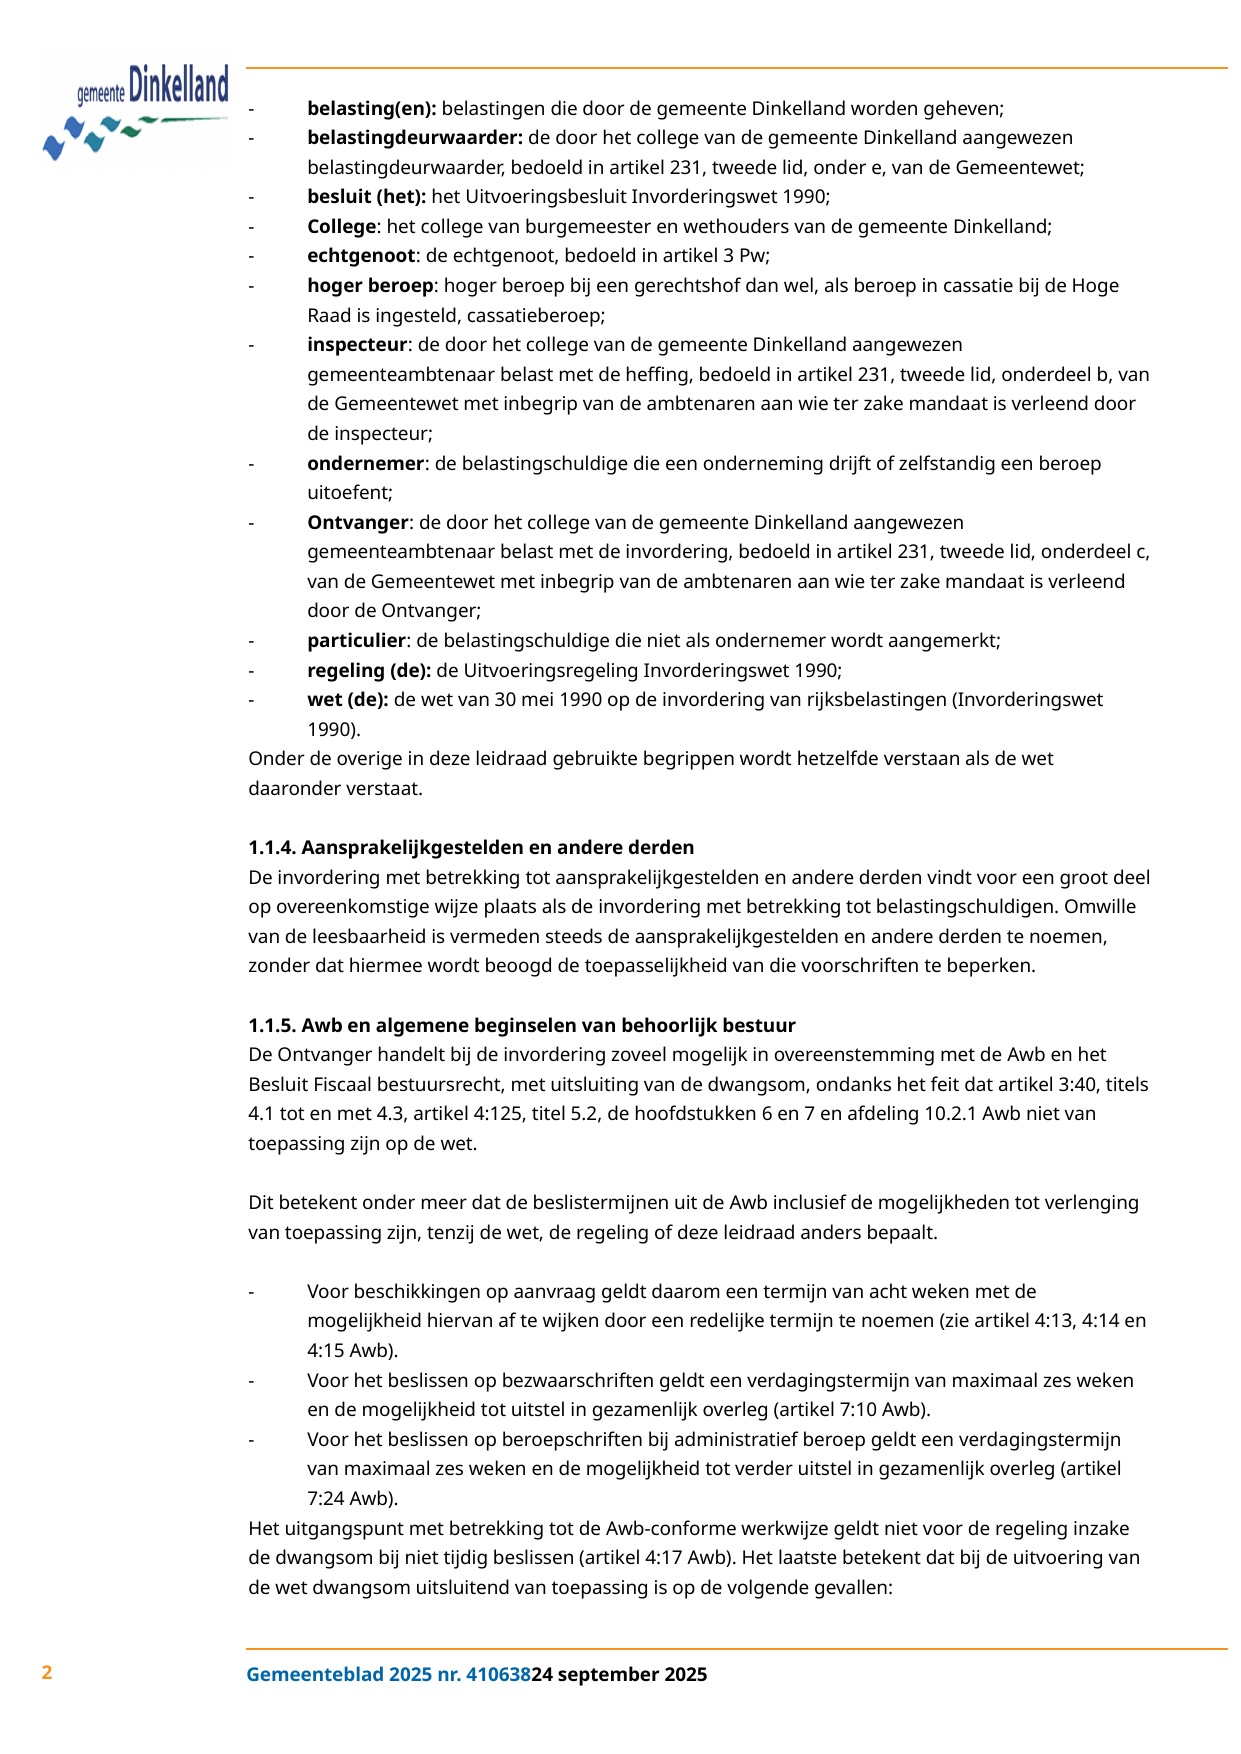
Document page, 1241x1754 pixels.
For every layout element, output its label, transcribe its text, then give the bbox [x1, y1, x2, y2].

list besluit (het): het Uitvoeringsbesluit Invorderingswet 1990; [248, 183, 1152, 209]
list belastingdeurwaarder: de door het college van de gemeente Dinkelland aangewezen belastingdeurwaarder, bedoeld in artikel 231, tweede lid, onder e, van de Gemeentewet; [248, 124, 1152, 180]
list Voor het beslissen op bezwaarschriften geldt een verdagingstermijn van maximaal zes weken en de mogelijkheid tot uitstel in gezamenlijk overleg (artikel 7:10 Awb). [248, 1367, 1152, 1422]
text 1.1.5. Awb en algemene beginselen van behoorlijk bestuur [248, 1012, 1152, 1038]
text De Ontvanger handelt bij de invordering zoveel mogelijk in overeenstemming met de Awb en het Besluit Fiscaal bestuursrecht, met uitsluiting van de dwangsom, ondanks het feit dat artikel 3:40, titels 4.1 tot en met 4.3, artikel 4:125, titel 5.2, de hoofdstukken 6 en 7 en afdeling 10.2.1 Awb niet van toepassing zijn op de wet. [248, 1041, 1152, 1156]
list Ontvanger: de door het college van de gemeente Dinkelland aangewezen gemeenteambtenaar belast met de invordering, bedoeld in artikel 231, tweede lid, onderdeel c, van de Gemeentewet met inbegrip van de ambtenaren aan wie ter zake mandaat is verleend door de Ontvanger; [248, 509, 1152, 623]
list regeling (de): de Uitvoeringsregeling Invorderingswet 1990; [248, 657, 1152, 683]
text 1.1.4. Aansprakelijkgestelden en andere derden [248, 834, 1152, 860]
text Het uitgangspunt met betrekking tot de Awb-conforme werkwijze geldt niet voor de regeling inzake de dwangsom bij niet tijdig beslissen (artikel 4:17 Awb). Het laatste betekent dat bij de uitvoering van de wet dwangsom uitsluitend van toepassing is op de volgende gevallen: [248, 1515, 1152, 1600]
list College: het college van burgemeester en wethouders van de gemeente Dinkelland; [248, 213, 1152, 239]
picture [41, 47, 231, 172]
list echtgenoot: de echtgenoot, bedoeld in artikel 3 Pw; [248, 243, 1152, 268]
text Onder de overige in deze leidraad gebruikte begrippen wordt hetzelfde verstaan als de wet daaronder verstaat. [248, 746, 1152, 801]
list belasting(en): belastingen die door de gemeente Dinkelland worden geheven; [248, 95, 1152, 121]
list Voor beschikkingen op aanvraag geldt daarom een termijn van acht weken met de mogelijkheid hiervan af te wijken door een redelijke termijn te noemen (zie artikel 4:13, 4:14 en 4:15 Awb). [248, 1278, 1152, 1363]
text De invordering met betrekking tot aansprakelijkgestelden en andere derden vindt voor een groot deel op overeenkomstige wijze plaats als de invordering met betrekking tot belastingschuldigen. Omwille van de leesbaarheid is vermeden steeds de aansprakelijkgestelden en andere derden te noemen, zonder dat hiermee wordt beoogd de toepasselijkheid van die voorschriften te beperken. [248, 864, 1152, 978]
list wet (de): de wet van 30 mei 1990 op de invordering van rijksbelastingen (Invorderingswet 1990). [248, 686, 1152, 742]
list particulier: de belastingschuldige die niet als ondernemer wordt aangemerkt; [248, 627, 1152, 653]
list inspecteur: de door het college van de gemeente Dinkelland aangewezen gemeenteambtenaar belast met de heffing, bedoeld in artikel 231, tweede lid, onderdeel b, van de Gemeentewet met inbegrip van de ambtenaren aan wie ter zake mandaat is verleend door de inspecteur; [248, 331, 1152, 446]
list Voor het beslissen op beroepschriften bij administratief beroep geldt een verdagingstermijn van maximaal zes weken en de mogelijkheid tot verder uitstel in gezamenlijk overleg (artikel 7:24 Awb). [248, 1426, 1152, 1511]
list hoger beroep: hoger beroep bij een gerechtshof dan wel, als beroep in cassatie bij de Hoge Raad is ingesteld, cassatieberoep; [248, 272, 1152, 328]
text Dit betekent onder meer dat de beslistermijnen uit de Awb inclusief de mogelijkheden tot verlenging van toepassing zijn, tenzij de wet, de regeling of deze leidraad anders bepaalt. [248, 1189, 1152, 1245]
list ondernemer: de belastingschuldige die een onderneming drijft of zelfstandig een beroep uitoefent; [248, 450, 1152, 505]
